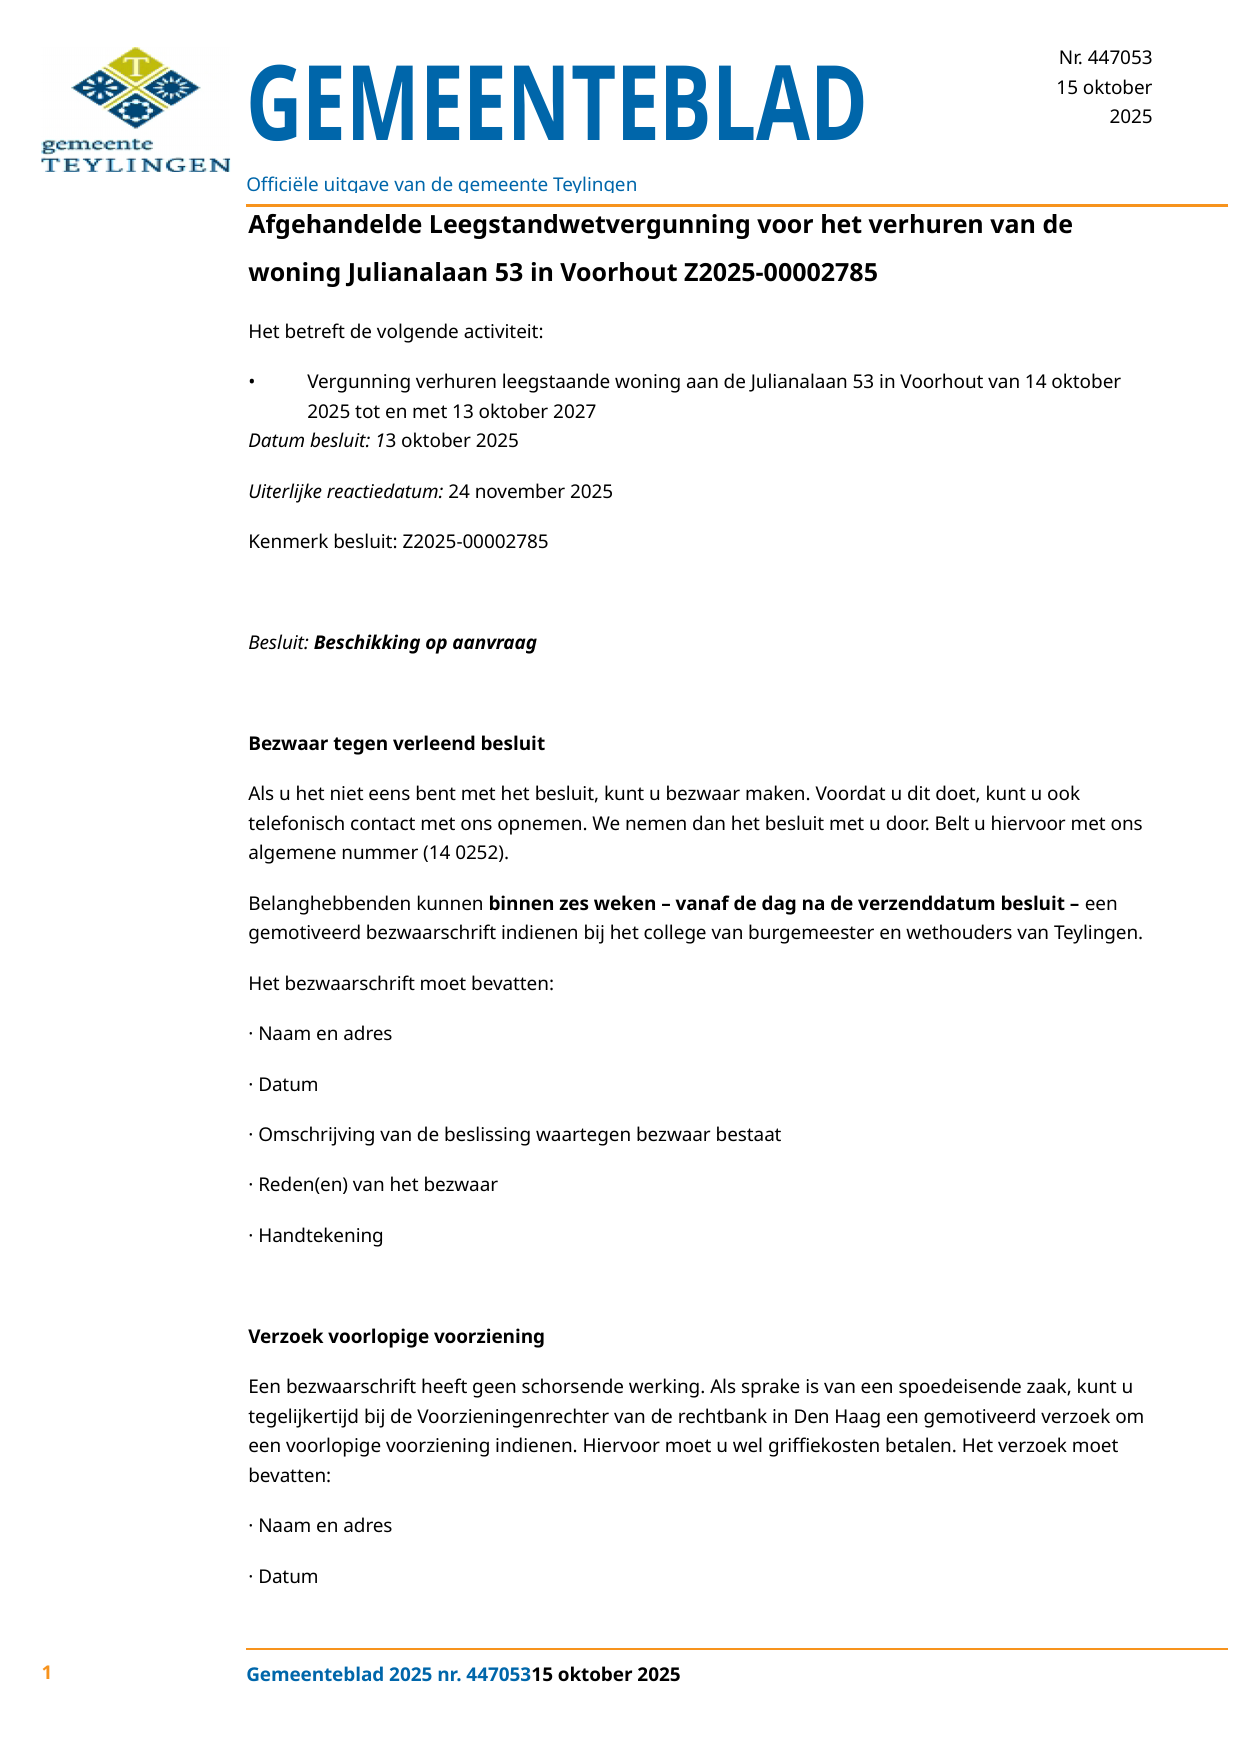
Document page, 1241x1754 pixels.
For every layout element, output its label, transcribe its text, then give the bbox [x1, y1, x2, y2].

text Kenmerk besluit: Z2025-00002785 [248, 528, 1152, 554]
text · Handtekening [248, 1222, 1152, 1248]
text Als u het niet eens bent met het besluit, kunt u bezwaar maken. Voordat u dit doet, kunt u ook telefonisch contact met ons opnemen. We nemen dan het besluit met u door. Belt u hiervoor met ons algemene nummer (14 0252). [248, 780, 1152, 865]
text Het betreft de volgende activiteit: [248, 318, 1152, 344]
text Het bezwaarschrift moet bevatten: [248, 970, 1152, 996]
text · Omschrijving van de beslissing waartegen bezwaar bestaat [248, 1121, 1152, 1147]
text · Datum [248, 1563, 1152, 1589]
text · Datum [248, 1071, 1152, 1097]
text · Naam en adres [248, 1020, 1152, 1046]
text Verzoek voorlopige voorziening [248, 1323, 1152, 1349]
text Een bezwaarschrift heeft geen schorsende werking. Als sprake is van een spoedeisende zaak, kunt u tegelijkertijd bij de Voorzieningenrechter van de rechtbank in Den Haag een gemotiveerd verzoek om een voorlopige voorziening indienen. Hiervoor moet u wel griffiekosten betalen. Het verzoek moet bevatten: [248, 1373, 1152, 1488]
text Besluit: Beschikking op aanvraag [248, 629, 1152, 655]
list Vergunning verhuren leegstaande woning aan de Julianalaan 53 in Voorhout van 14 oktober 2025 tot en met 13 oktober 2027 [248, 368, 1152, 424]
text Datum besluit: 13 oktober 2025 [248, 427, 1152, 453]
picture [41, 47, 231, 172]
text Belanghebbenden kunnen binnen zes weken – vanaf de dag na de verzenddatum besluit – een gemotiveerd bezwaarschrift indienen bij het college van burgemeester en wethouders van Teylingen. [248, 890, 1152, 945]
text · Reden(en) van het bezwaar [248, 1172, 1152, 1197]
text Uiterlijke reactiedatum: 24 november 2025 [248, 478, 1152, 504]
text Afgehandelde Leegstandwetvergunning voor het verhuren van de woning Julianalaan 53 in Voorhout Z2025-00002785 [248, 207, 1152, 288]
text · Naam en adres [248, 1512, 1152, 1538]
text Bezwaar tegen verleend besluit [248, 730, 1152, 756]
